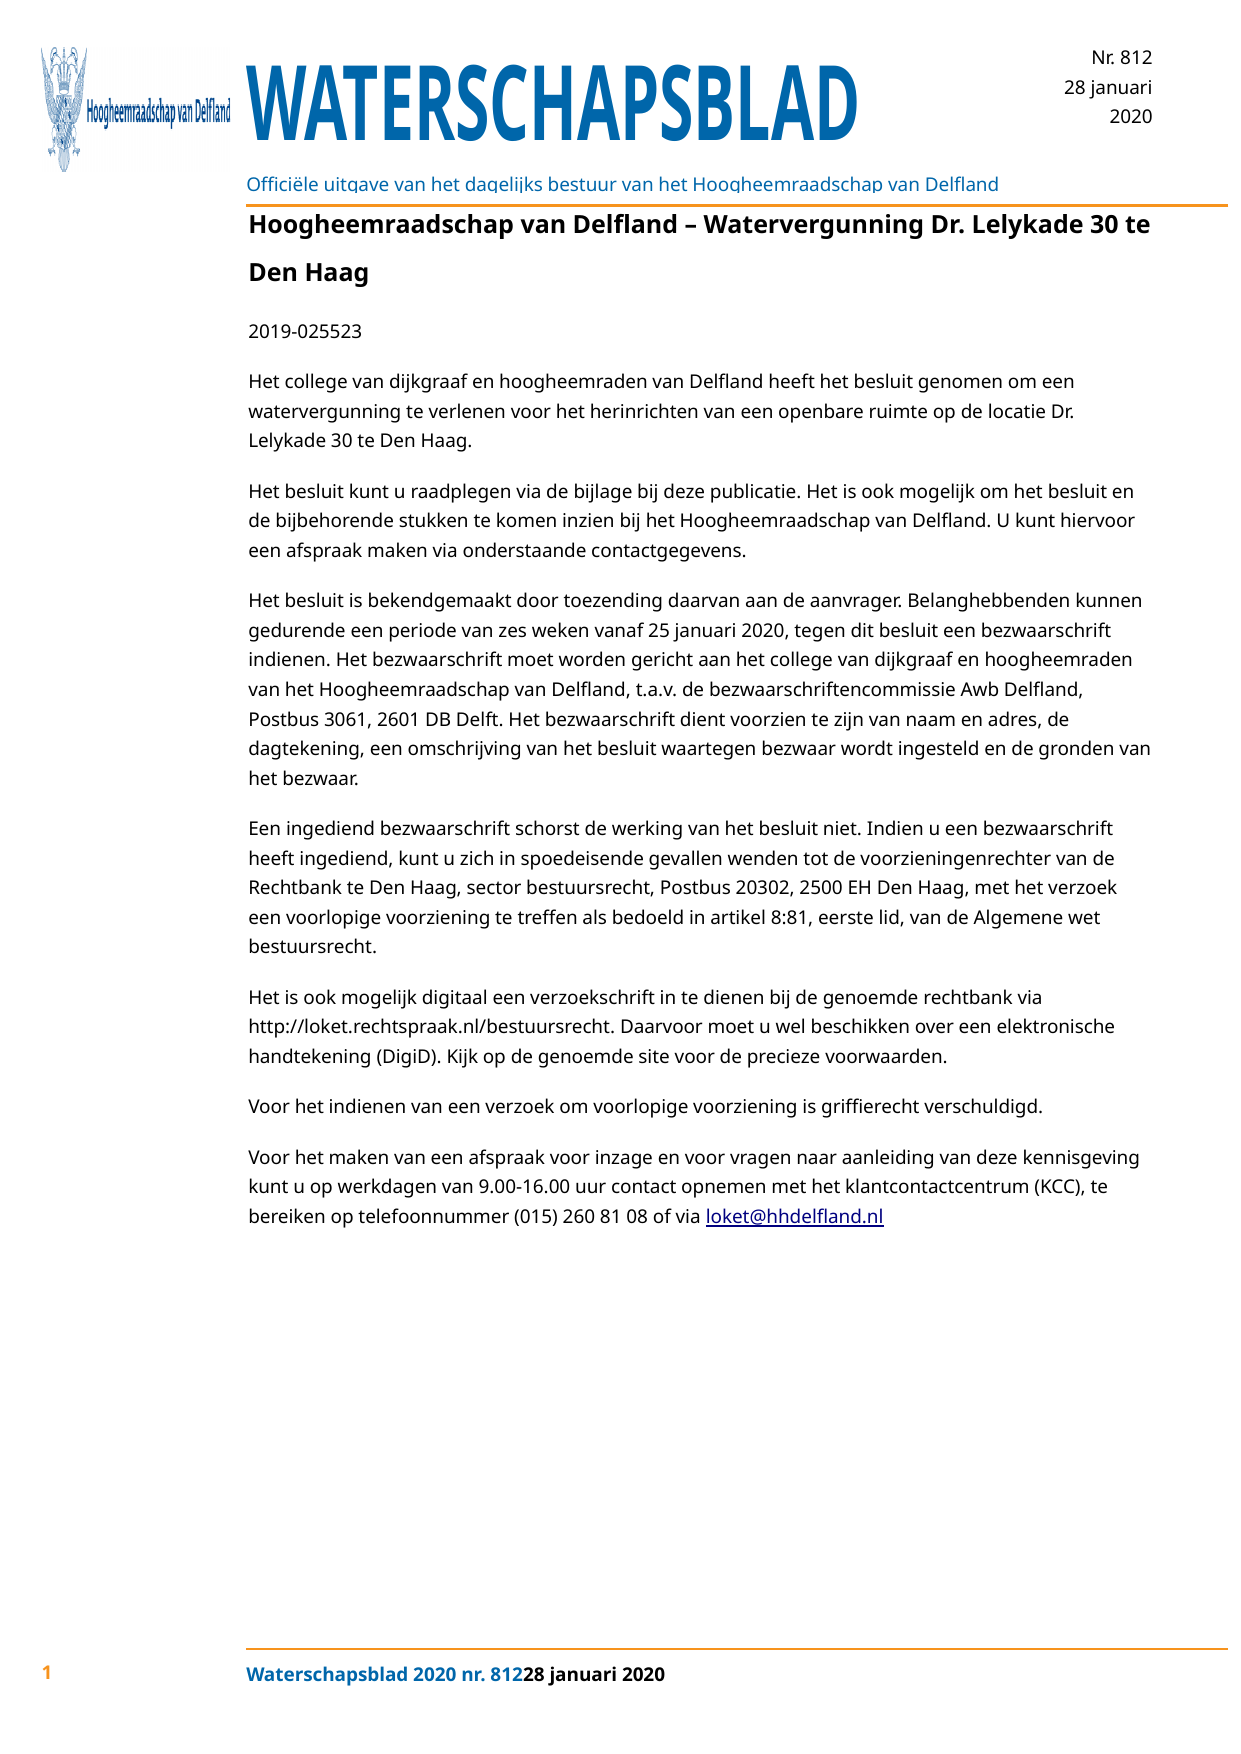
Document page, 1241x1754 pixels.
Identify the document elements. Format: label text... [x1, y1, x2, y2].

text Een ingediend bezwaarschrift schorst de werking van het besluit niet. Indien u een bezwaarschrift heeft ingediend, kunt u zich in spoedeisende gevallen wenden tot de voorzieningenrechter van de Rechtbank te Den Haag, sector bestuursrecht, Postbus 20302, 2500 EH Den Haag, met het verzoek een voorlopige voorziening te treffen als bedoeld in artikel 8:81, eerste lid, van de Algemene wet bestuursrecht. [248, 815, 1152, 959]
text Het besluit kunt u raadplegen via de bijlage bij deze publicatie. Het is ook mogelijk om het besluit en de bijbehorende stukken te komen inzien bij het Hoogheemraadschap van Delfland. U kunt hiervoor een afspraak maken via onderstaande contactgegevens. [248, 478, 1152, 563]
text Het college van dijkgraaf en hoogheemraden van Delfland heeft het besluit genomen om een watervergunning te verlenen voor het herinrichten van een openbare ruimte op de locatie Dr. Lelykade 30 te Den Haag. [248, 368, 1152, 453]
text Voor het maken van een afspraak voor inzage en voor vragen naar aanleiding van deze kennisgeving kunt u op werkdagen van 9.00-16.00 uur contact opnemen met het klantcontactcentrum (KCC), te bereiken op telefoonnummer (015) 260 81 08 of via loket@hhdelfland.nl [248, 1144, 1152, 1229]
text 2019-025523 [248, 318, 1152, 344]
picture [41, 47, 231, 172]
text Het besluit is bekendgemaakt door toezending daarvan aan de aanvrager. Belanghebbenden kunnen gedurende een periode van zes weken vanaf 25 januari 2020, tegen dit besluit een bezwaarschrift indienen. Het bezwaarschrift moet worden gericht aan het college van dijkgraaf en hoogheemraden van het Hoogheemraadschap van Delfland, t.a.v. de bezwaarschriftencommissie Awb Delfland, Postbus 3061, 2601 DB Delft. Het bezwaarschrift dient voorzien te zijn van naam en adres, de dagtekening, een omschrijving van het besluit waartegen bezwaar wordt ingesteld en de gronden van het bezwaar. [248, 587, 1152, 791]
text Voor het indienen van een verzoek om voorlopige voorziening is griffierecht verschuldigd. [248, 1094, 1152, 1119]
text Hoogheemraadschap van Delfland – Watervergunning Dr. Lelykade 30 te Den Haag [248, 207, 1152, 288]
text Het is ook mogelijk digitaal een verzoekschrift in te dienen bij de genoemde rechtbank via http://loket.rechtspraak.nl/bestuursrecht. Daarvoor moet u wel beschikken over een elektronische handtekening (DigiD). Kijk op de genoemde site voor de precieze voorwaarden. [248, 984, 1152, 1069]
